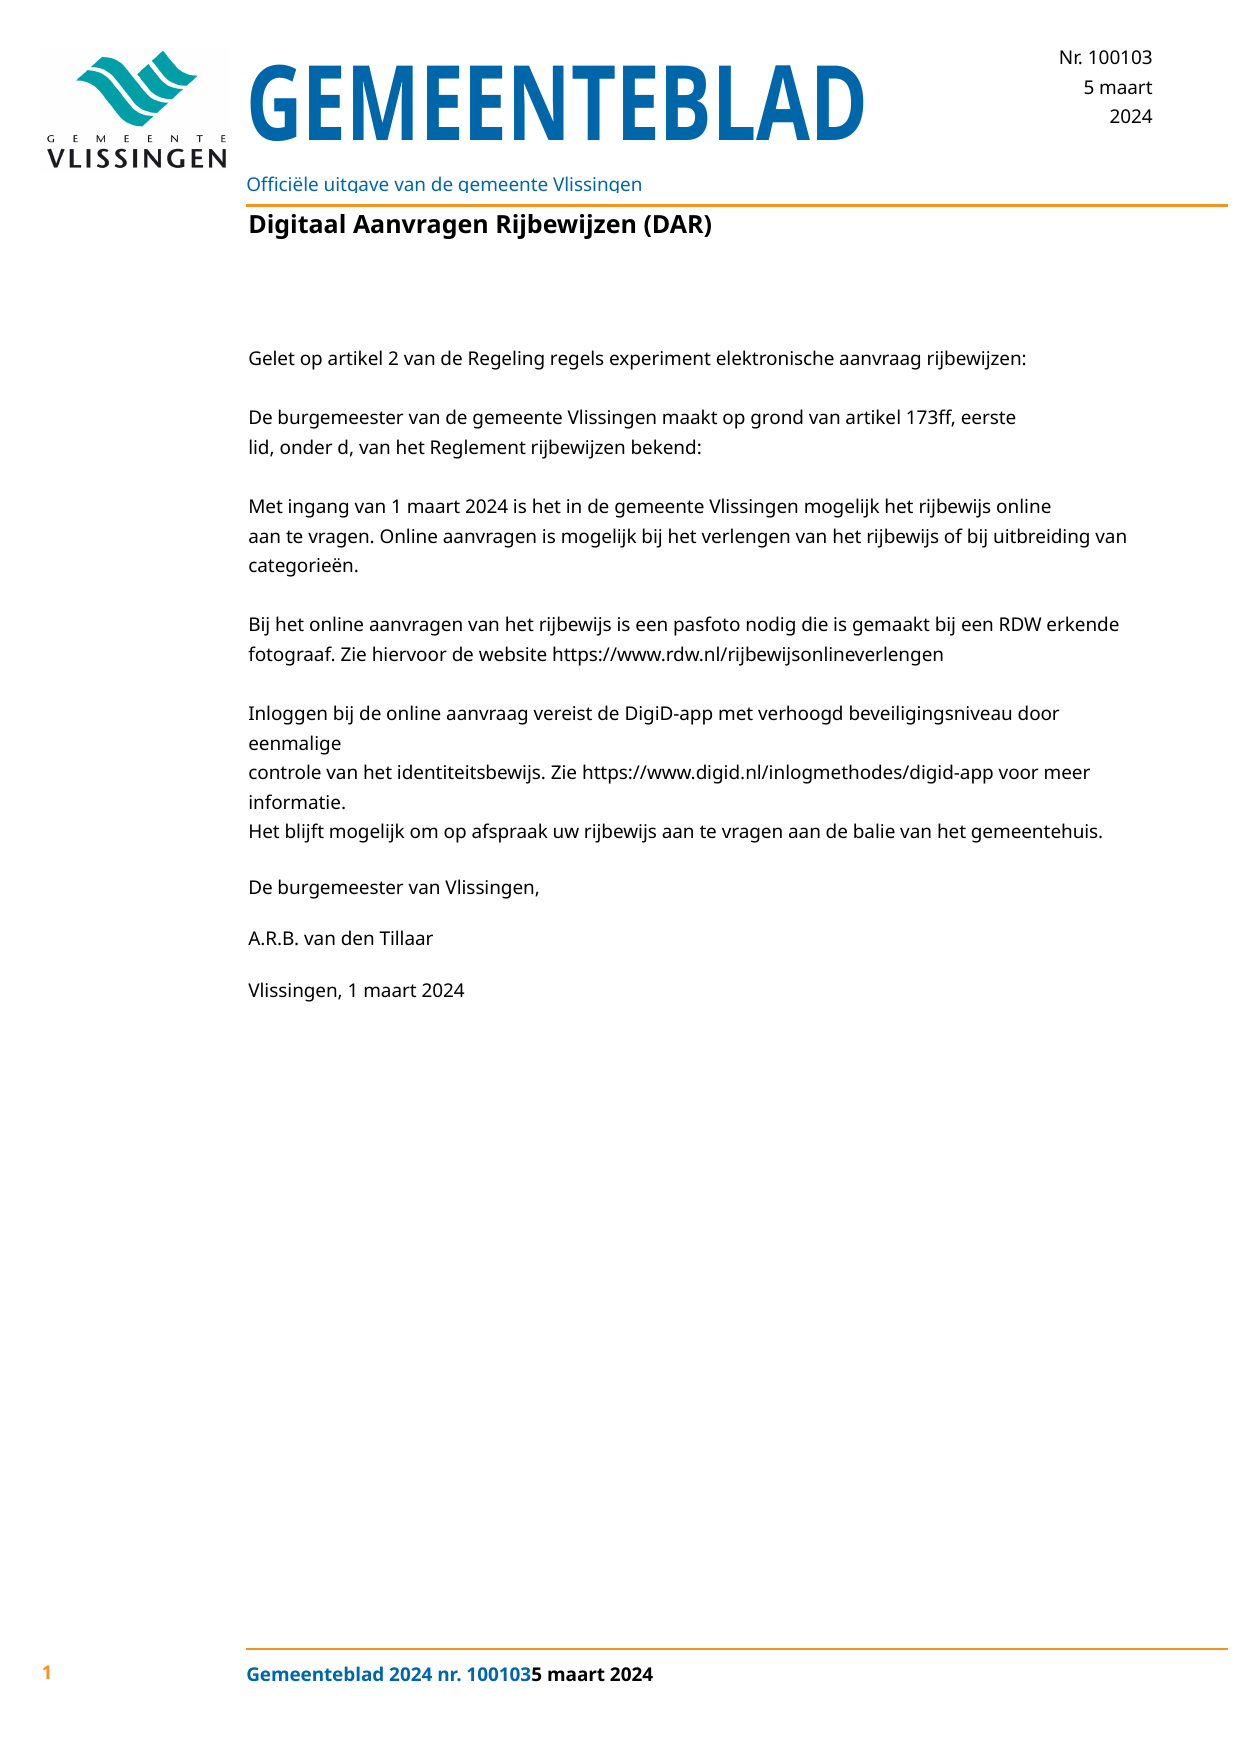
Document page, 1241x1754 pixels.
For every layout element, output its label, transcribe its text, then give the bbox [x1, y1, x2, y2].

text categorieën. [248, 552, 1152, 578]
text Gelet op artikel 2 van de Regeling regels experiment elektronische aanvraag rijbewijzen: [248, 345, 1152, 371]
text aan te vragen. Online aanvragen is mogelijk bij het verlengen van het rijbewijs of bij uitbreiding van [248, 523, 1152, 548]
text De burgemeester van de gemeente Vlissingen maakt op grond van artikel 173ff, eerste [248, 404, 1152, 430]
text Bij het online aanvragen van het rijbewijs is een pasfoto nodig die is gemaakt bij een RDW erkende fotograaf. Zie hiervoor de website https://www.rdw.nl/rijbewijsonlineverlengen [248, 612, 1152, 667]
text Het blijft mogelijk om op afspraak uw rijbewijs aan te vragen aan de balie van het gemeentehuis. [248, 819, 1152, 844]
text Digitaal Aanvragen Rijbewijzen (DAR) [248, 207, 1152, 241]
text controle van het identiteitsbewijs. Zie https://www.digid.nl/inlogmethodes/digid-app voor meer informatie. [248, 759, 1152, 815]
text lid, onder d, van het Reglement rijbewijzen bekend: [248, 434, 1152, 460]
text A.R.B. van den Tillaar [248, 925, 1152, 951]
text De burgemeester van Vlissingen, [248, 874, 1152, 900]
picture [41, 47, 231, 172]
text Inloggen bij de online aanvraag vereist de DigiD-app met verhoogd beveiligingsniveau door eenmalige [248, 700, 1152, 756]
text Vlissingen, 1 maart 2024 [248, 977, 1152, 1003]
text Met ingang van 1 maart 2024 is het in de gemeente Vlissingen mogelijk het rijbewijs online [248, 493, 1152, 519]
